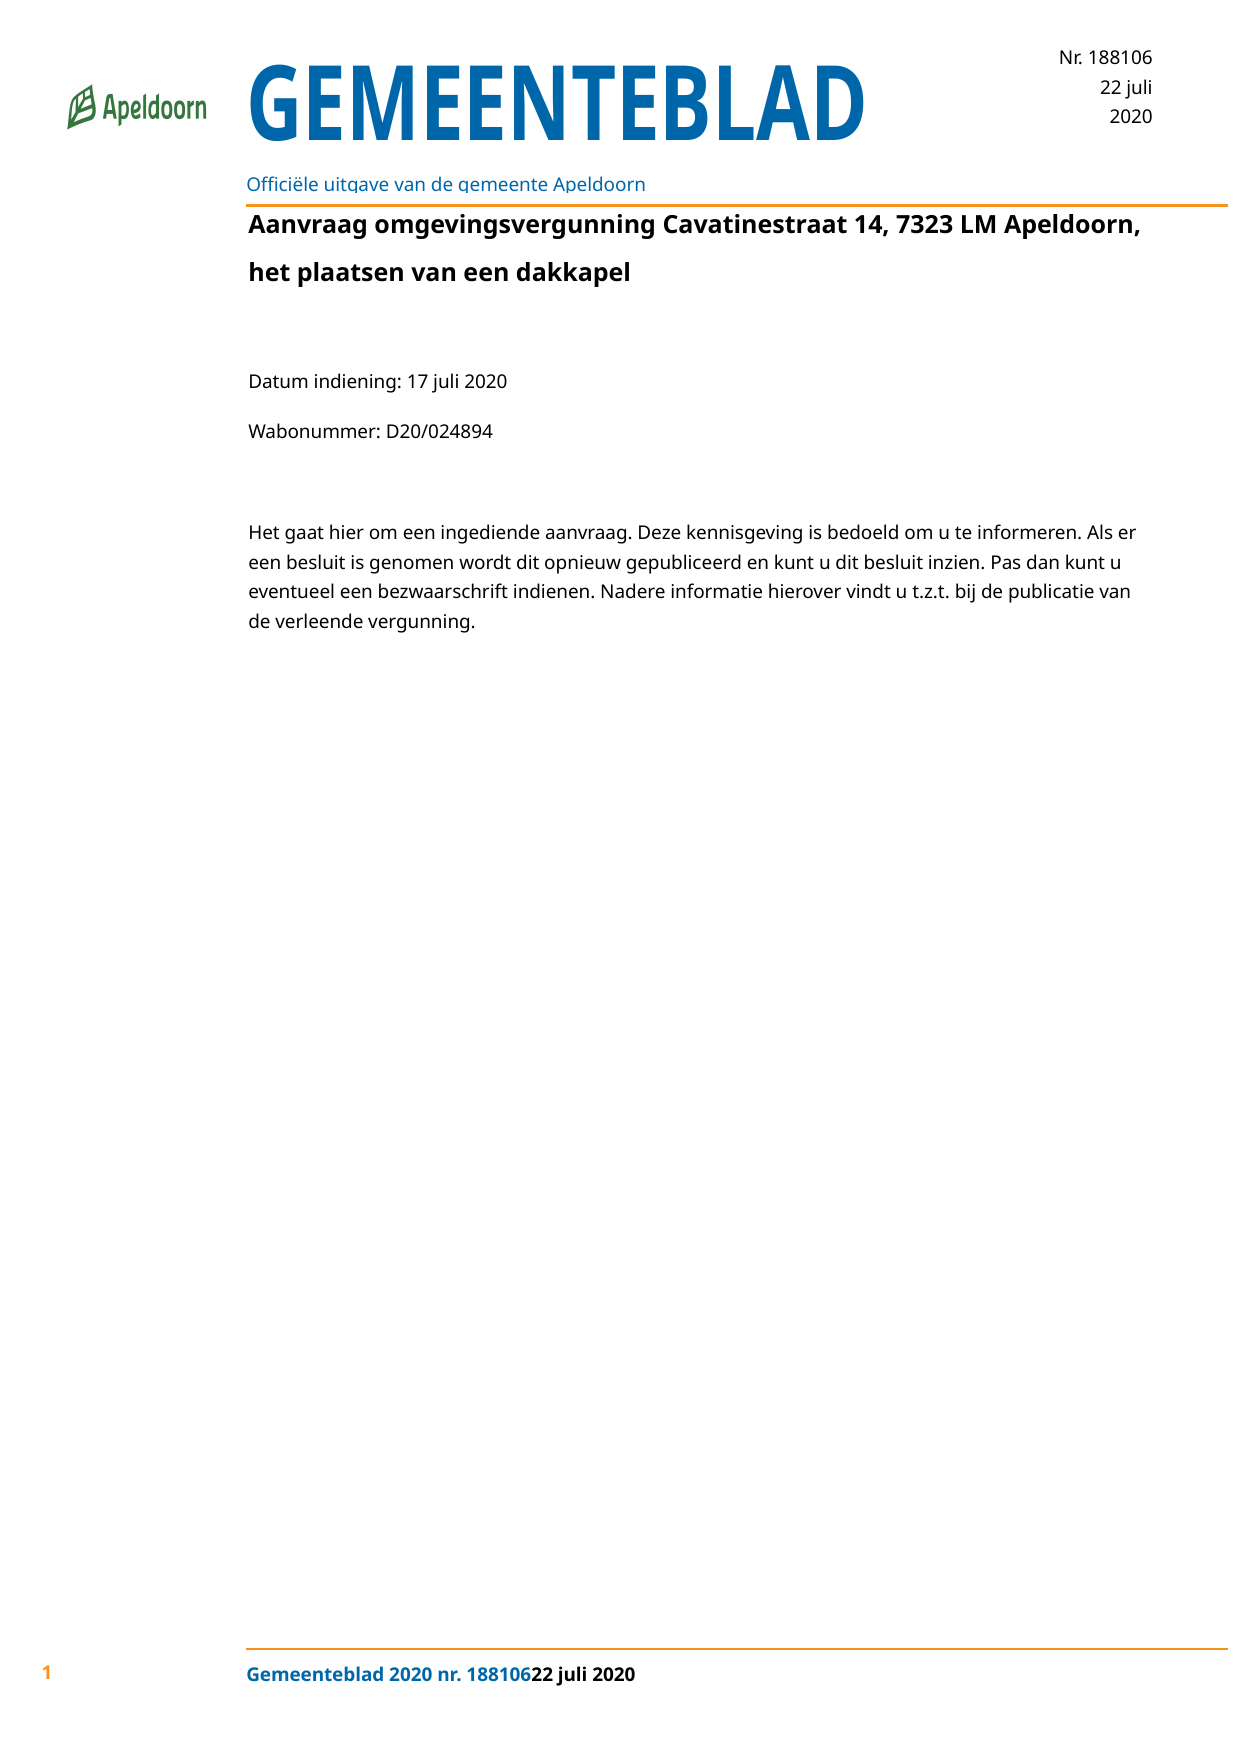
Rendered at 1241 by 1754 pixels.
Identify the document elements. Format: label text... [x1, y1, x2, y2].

picture [41, 47, 231, 172]
text Wabonummer: D20/024894 [248, 419, 1152, 444]
text Het gaat hier om een ingediende aanvraag. Deze kennisgeving is bedoeld om u te informeren. Als er een besluit is genomen wordt dit opnieuw gepubliceerd en kunt u dit besluit inzien. Pas dan kunt u eventueel een bezwaarschrift indienen. Nadere informatie hierover vindt u t.z.t. bij de publicatie van de verleende vergunning. [248, 519, 1152, 634]
text Aanvraag omgevingsvergunning Cavatinestraat 14, 7323 LM Apeldoorn, het plaatsen van een dakkapel [248, 207, 1152, 288]
text Datum indiening: 17 juli 2020 [248, 368, 1152, 394]
